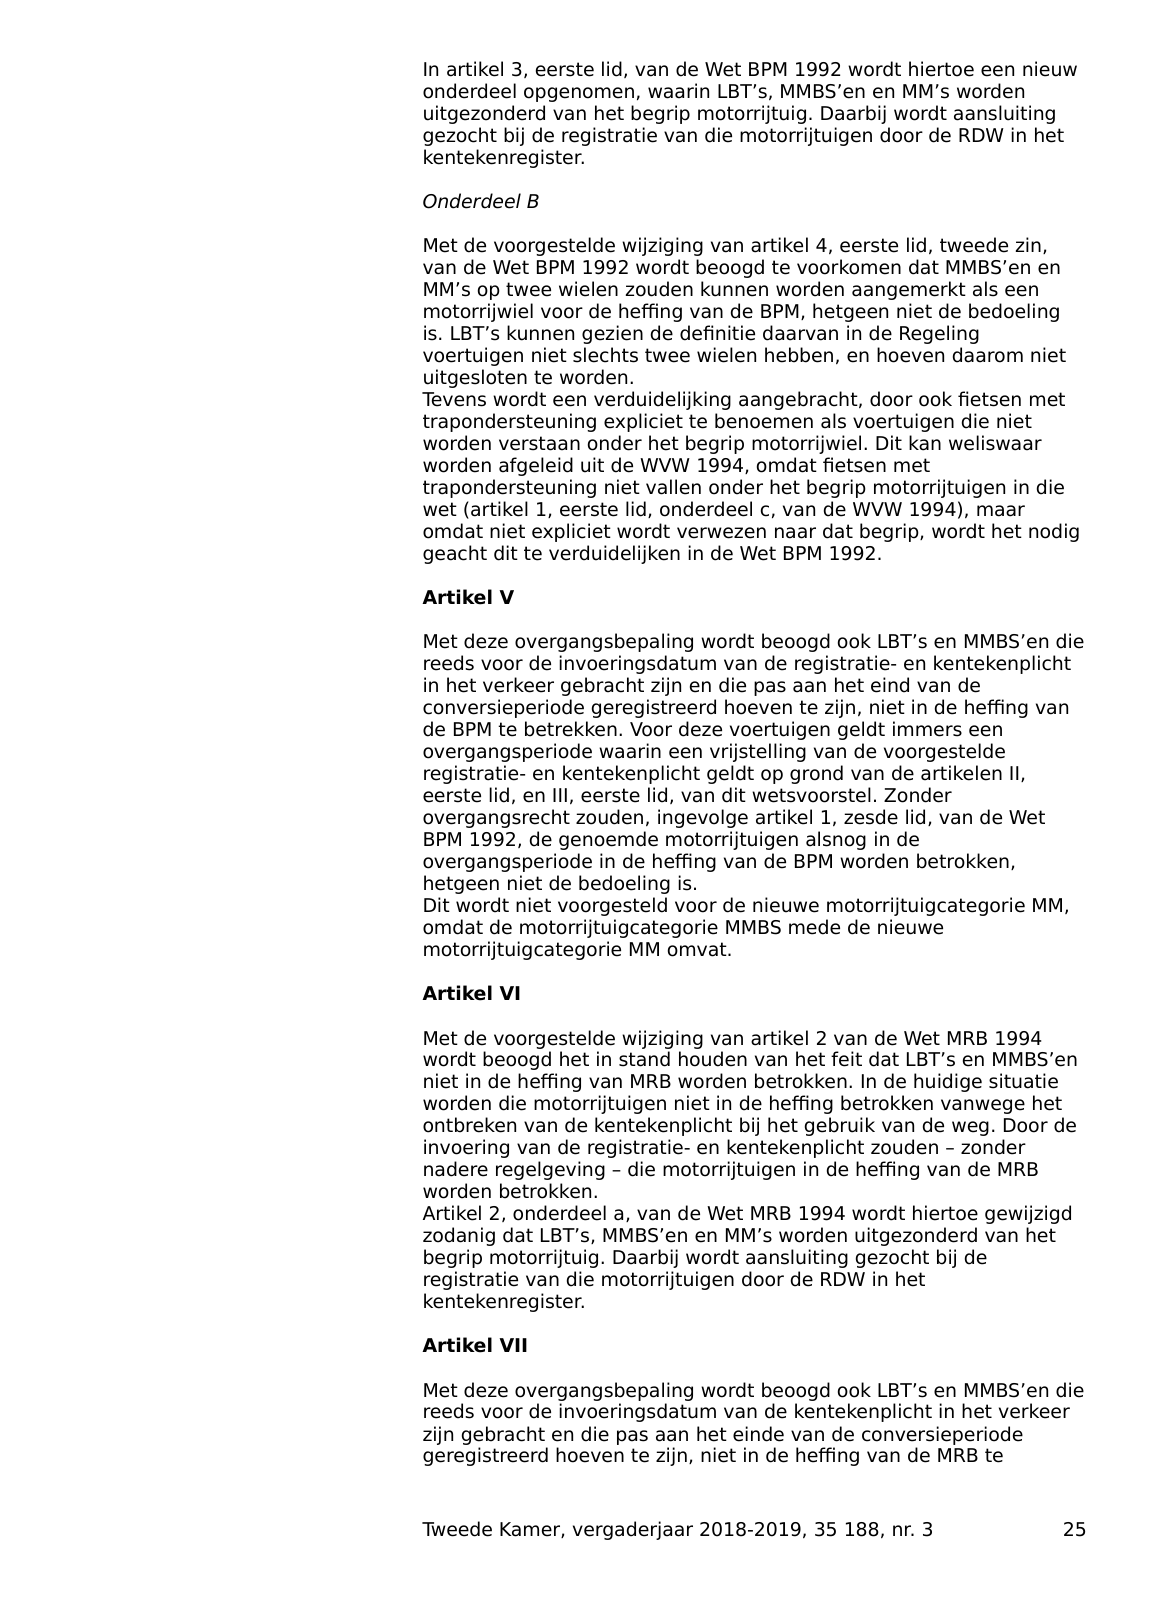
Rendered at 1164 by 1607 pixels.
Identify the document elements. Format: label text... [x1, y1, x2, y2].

text Dit wordt niet voorgesteld voor de nieuwe motorrijtuigcategorie MM, omdat de motorrijtuigcategorie MMBS mede de nieuwe motorrijtuigcategorie MM omvat. [422, 895, 1087, 961]
subtitle Onderdeel B [422, 191, 1087, 213]
subtitle Artikel V [422, 587, 1087, 609]
text Met deze overgangsbepaling wordt beoogd ook LBT’s en MMBS’en die reeds voor de invoeringsdatum van de registratie- en kentekenplicht in het verkeer gebracht zijn en die pas aan het eind van de conversieperiode geregistreerd hoeven te zijn, niet in de heffing van de BPM te betrekken. Voor deze voertuigen geldt immers een overgangsperiode waarin een vrijstelling van de voorgestelde registratie- en kentekenplicht geldt op grond van de artikelen II, eerste lid, en III, eerste lid, van dit wetsvoorstel. Zonder overgangsrecht zouden, ingevolge artikel 1, zesde lid, van de Wet BPM 1992, de genoemde motorrijtuigen alsnog in de overgangsperiode in de heffing van de BPM worden betrokken, hetgeen niet de bedoeling is. [422, 631, 1087, 895]
text Met de voorgestelde wijziging van artikel 4, eerste lid, tweede zin, van de Wet BPM 1992 wordt beoogd te voorkomen dat MMBS’en en MM’s op twee wielen zouden kunnen worden aangemerkt als een motorrijwiel voor de heffing van de BPM, hetgeen niet de bedoeling is. LBT’s kunnen gezien de definitie daarvan in de Regeling voertuigen niet slechts twee wielen hebben, en hoeven daarom niet uitgesloten te worden. [422, 235, 1087, 389]
text Met de voorgestelde wijziging van artikel 2 van de Wet MRB 1994 wordt beoogd het in stand houden van het feit dat LBT’s en MMBS’en niet in de heffing van MRB worden betrokken. In de huidige situatie worden die motorrijtuigen niet in de heffing betrokken vanwege het ontbreken van de kentekenplicht bij het gebruik van de weg. Door de invoering van de registratie- en kentekenplicht zouden – zonder nadere regelgeving – die motorrijtuigen in de heffing van de MRB worden betrokken. [422, 1027, 1087, 1203]
text In artikel 3, eerste lid, van de Wet BPM 1992 wordt hiertoe een nieuw onderdeel opgenomen, waarin LBT’s, MMBS’en en MM’s worden uitgezonderd van het begrip motorrijtuig. Daarbij wordt aansluiting gezocht bij de registratie van die motorrijtuigen door de RDW in het kentekenregister. [422, 59, 1087, 169]
text Met deze overgangsbepaling wordt beoogd ook LBT’s en MMBS’en die reeds voor de invoeringsdatum van de kentekenplicht in het verkeer zijn gebracht en die pas aan het einde van de conversieperiode geregistreerd hoeven te zijn, niet in de heffing van de MRB te [422, 1379, 1087, 1467]
text Artikel 2, onderdeel a, van de Wet MRB 1994 wordt hiertoe gewijzigd zodanig dat LBT’s, MMBS’en en MM’s worden uitgezonderd van het begrip motorrijtuig. Daarbij wordt aansluiting gezocht bij de registratie van die motorrijtuigen door de RDW in het kentekenregister. [422, 1203, 1087, 1313]
subtitle Artikel VII [422, 1335, 1087, 1357]
subtitle Artikel VI [422, 983, 1087, 1005]
text Tevens wordt een verduidelijking aangebracht, door ook fietsen met trapondersteuning expliciet te benoemen als voertuigen die niet worden verstaan onder het begrip motorrijwiel. Dit kan weliswaar worden afgeleid uit de WVW 1994, omdat fietsen met trapondersteuning niet vallen onder het begrip motorrijtuigen in die wet (artikel 1, eerste lid, onderdeel c, van de WVW 1994), maar omdat niet expliciet wordt verwezen naar dat begrip, wordt het nodig geacht dit te verduidelijken in de Wet BPM 1992. [422, 389, 1087, 565]
